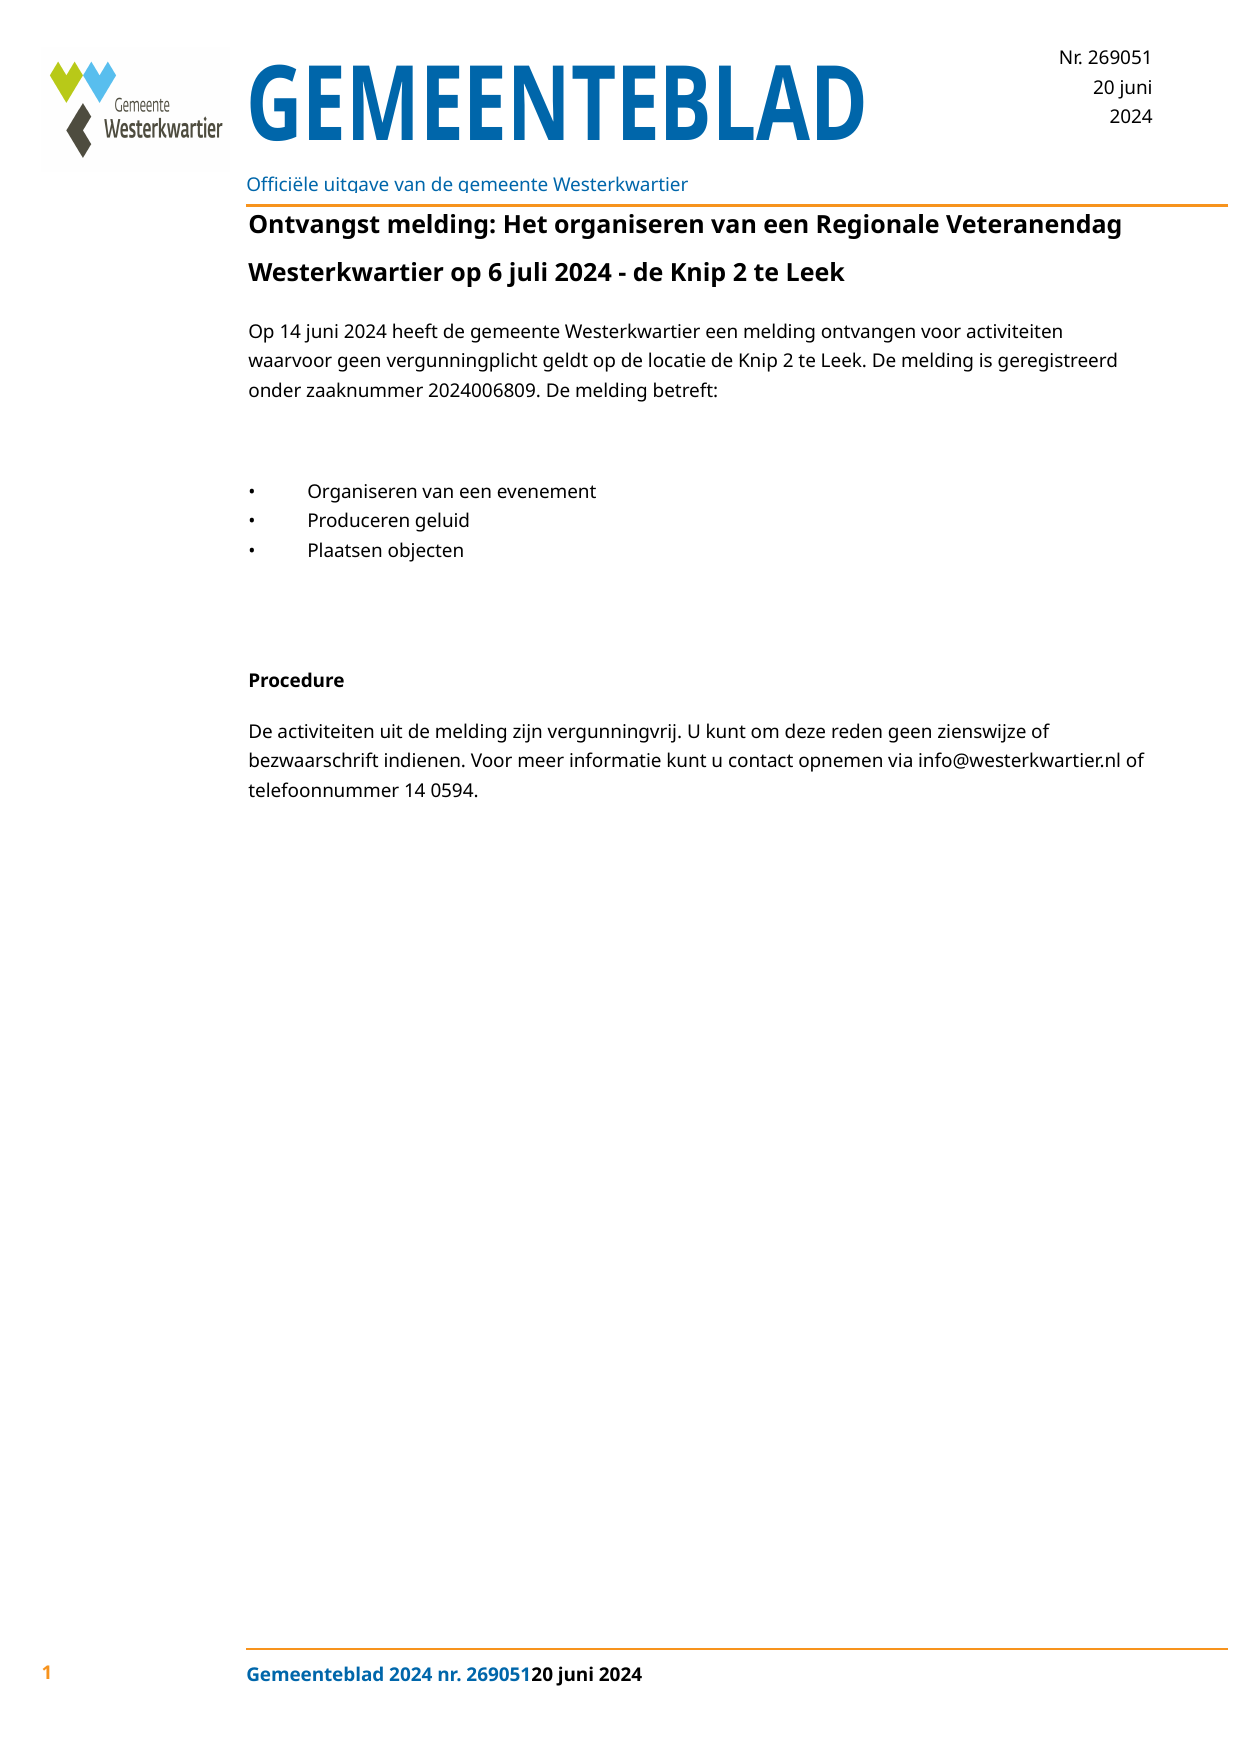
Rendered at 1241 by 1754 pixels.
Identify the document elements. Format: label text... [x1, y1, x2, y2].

text De activiteiten uit de melding zijn vergunningvrij. U kunt om deze reden geen zienswijze of bezwaarschrift indienen. Voor meer informatie kunt u contact opnemen via info@westerkwartier.nl of telefoonnummer 14 0594. [248, 718, 1152, 803]
list Plaatsen objecten [248, 537, 1152, 563]
list Organiseren van een evenement [248, 478, 1152, 504]
text Procedure [248, 667, 1152, 693]
text Op 14 juni 2024 heeft de gemeente Westerkwartier een melding ontvangen voor activiteiten waarvoor geen vergunningplicht geldt op de locatie de Knip 2 te Leek. De melding is geregistreerd onder zaaknummer 2024006809. De melding betreft: [248, 318, 1152, 403]
list Produceren geluid [248, 507, 1152, 533]
text Ontvangst melding: Het organiseren van een Regionale Veteranendag Westerkwartier op 6 juli 2024 - de Knip 2 te Leek [248, 207, 1152, 288]
picture [41, 47, 231, 172]
